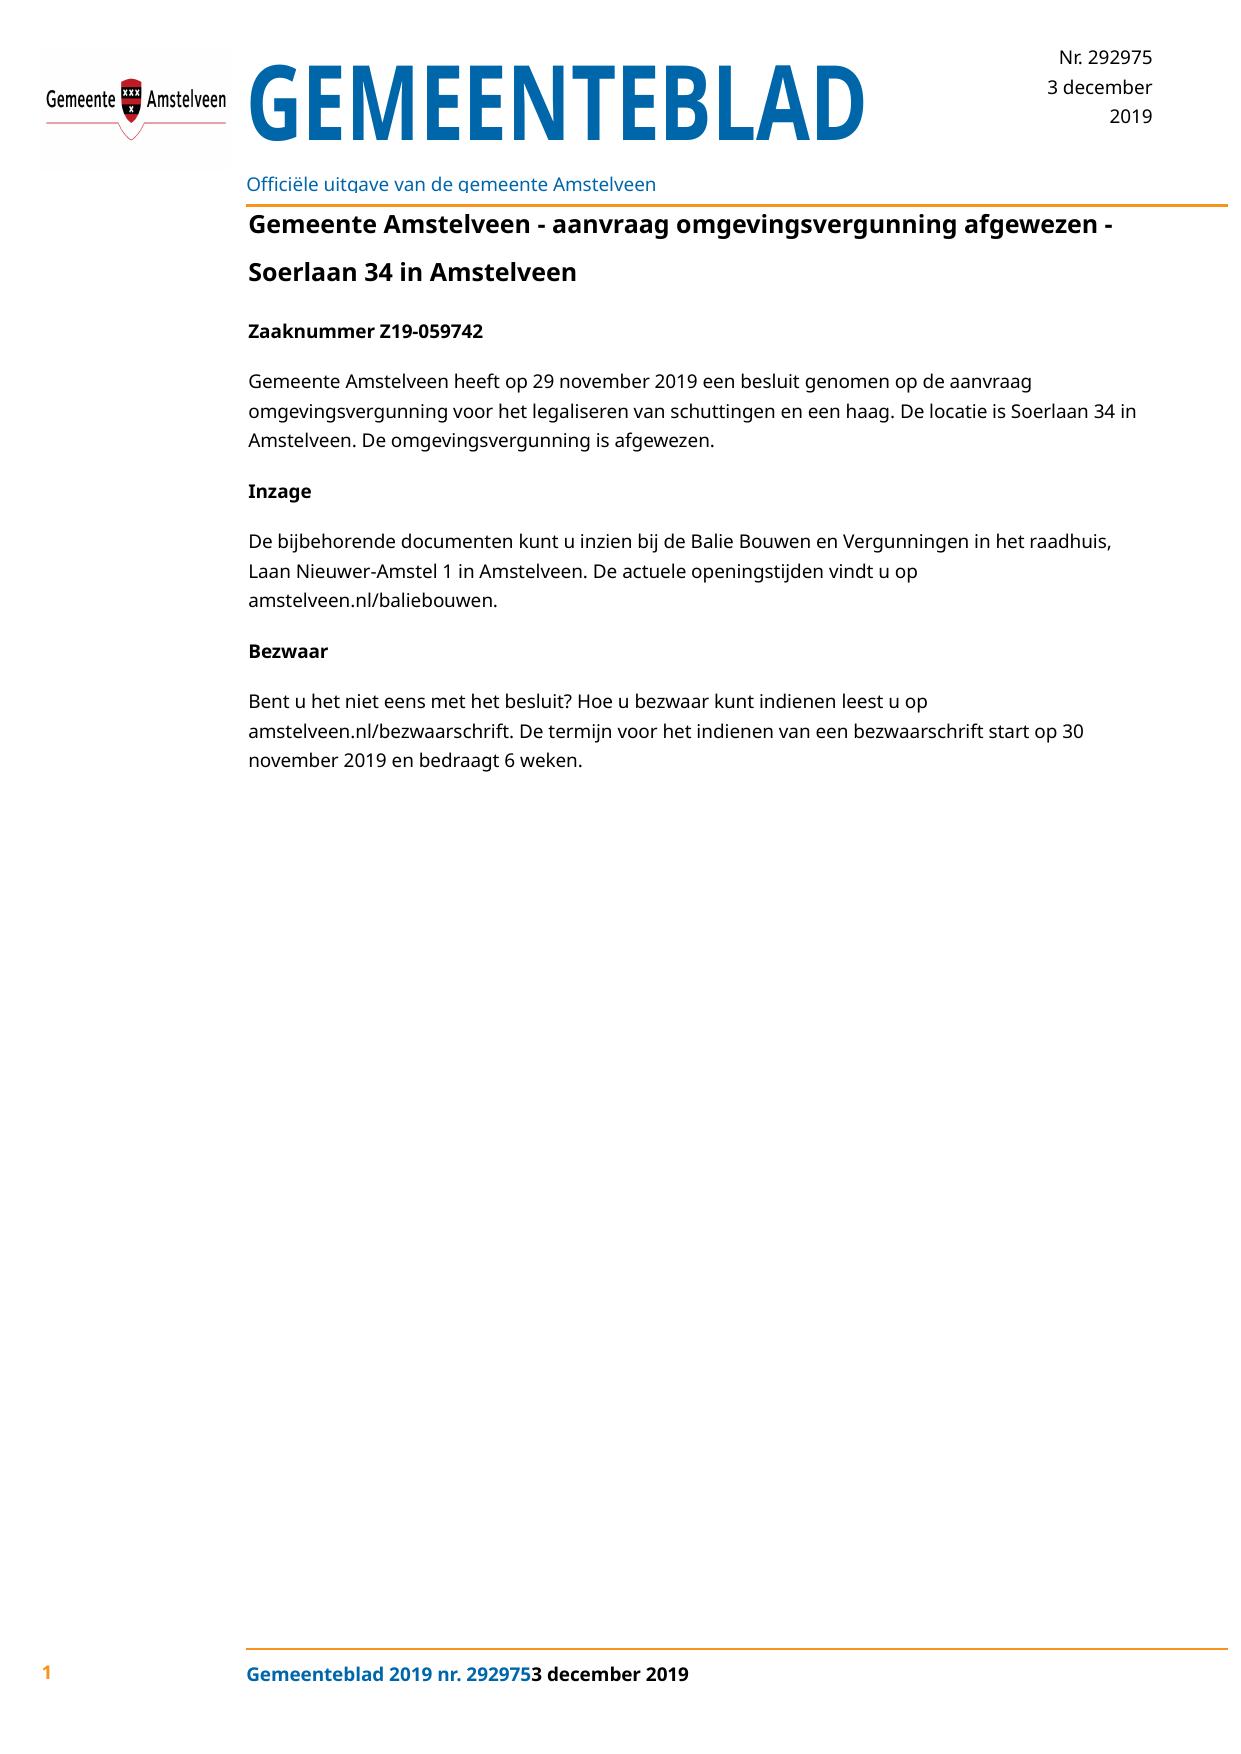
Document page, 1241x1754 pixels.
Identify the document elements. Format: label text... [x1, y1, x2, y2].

text Inzage [248, 478, 1152, 504]
text Bezwaar [248, 638, 1152, 664]
text Zaaknummer Z19-059742 [248, 318, 1152, 344]
picture [41, 47, 231, 172]
text Gemeente Amstelveen heeft op 29 november 2019 een besluit genomen op de aanvraag omgevingsvergunning voor het legaliseren van schuttingen en een haag. De locatie is Soerlaan 34 in Amstelveen. De omgevingsvergunning is afgewezen. [248, 368, 1152, 453]
text De bijbehorende documenten kunt u inzien bij de Balie Bouwen en Vergunningen in het raadhuis, Laan Nieuwer-Amstel 1 in Amstelveen. De actuele openingstijden vindt u op amstelveen.nl/baliebouwen. [248, 528, 1152, 613]
text Bent u het niet eens met het besluit? Hoe u bezwaar kunt indienen leest u op amstelveen.nl/bezwaarschrift. De termijn voor het indienen van een bezwaarschrift start op 30 november 2019 en bedraagt 6 weken. [248, 688, 1152, 773]
text Gemeente Amstelveen - aanvraag omgevingsvergunning afgewezen - Soerlaan 34 in Amstelveen [248, 207, 1152, 288]
